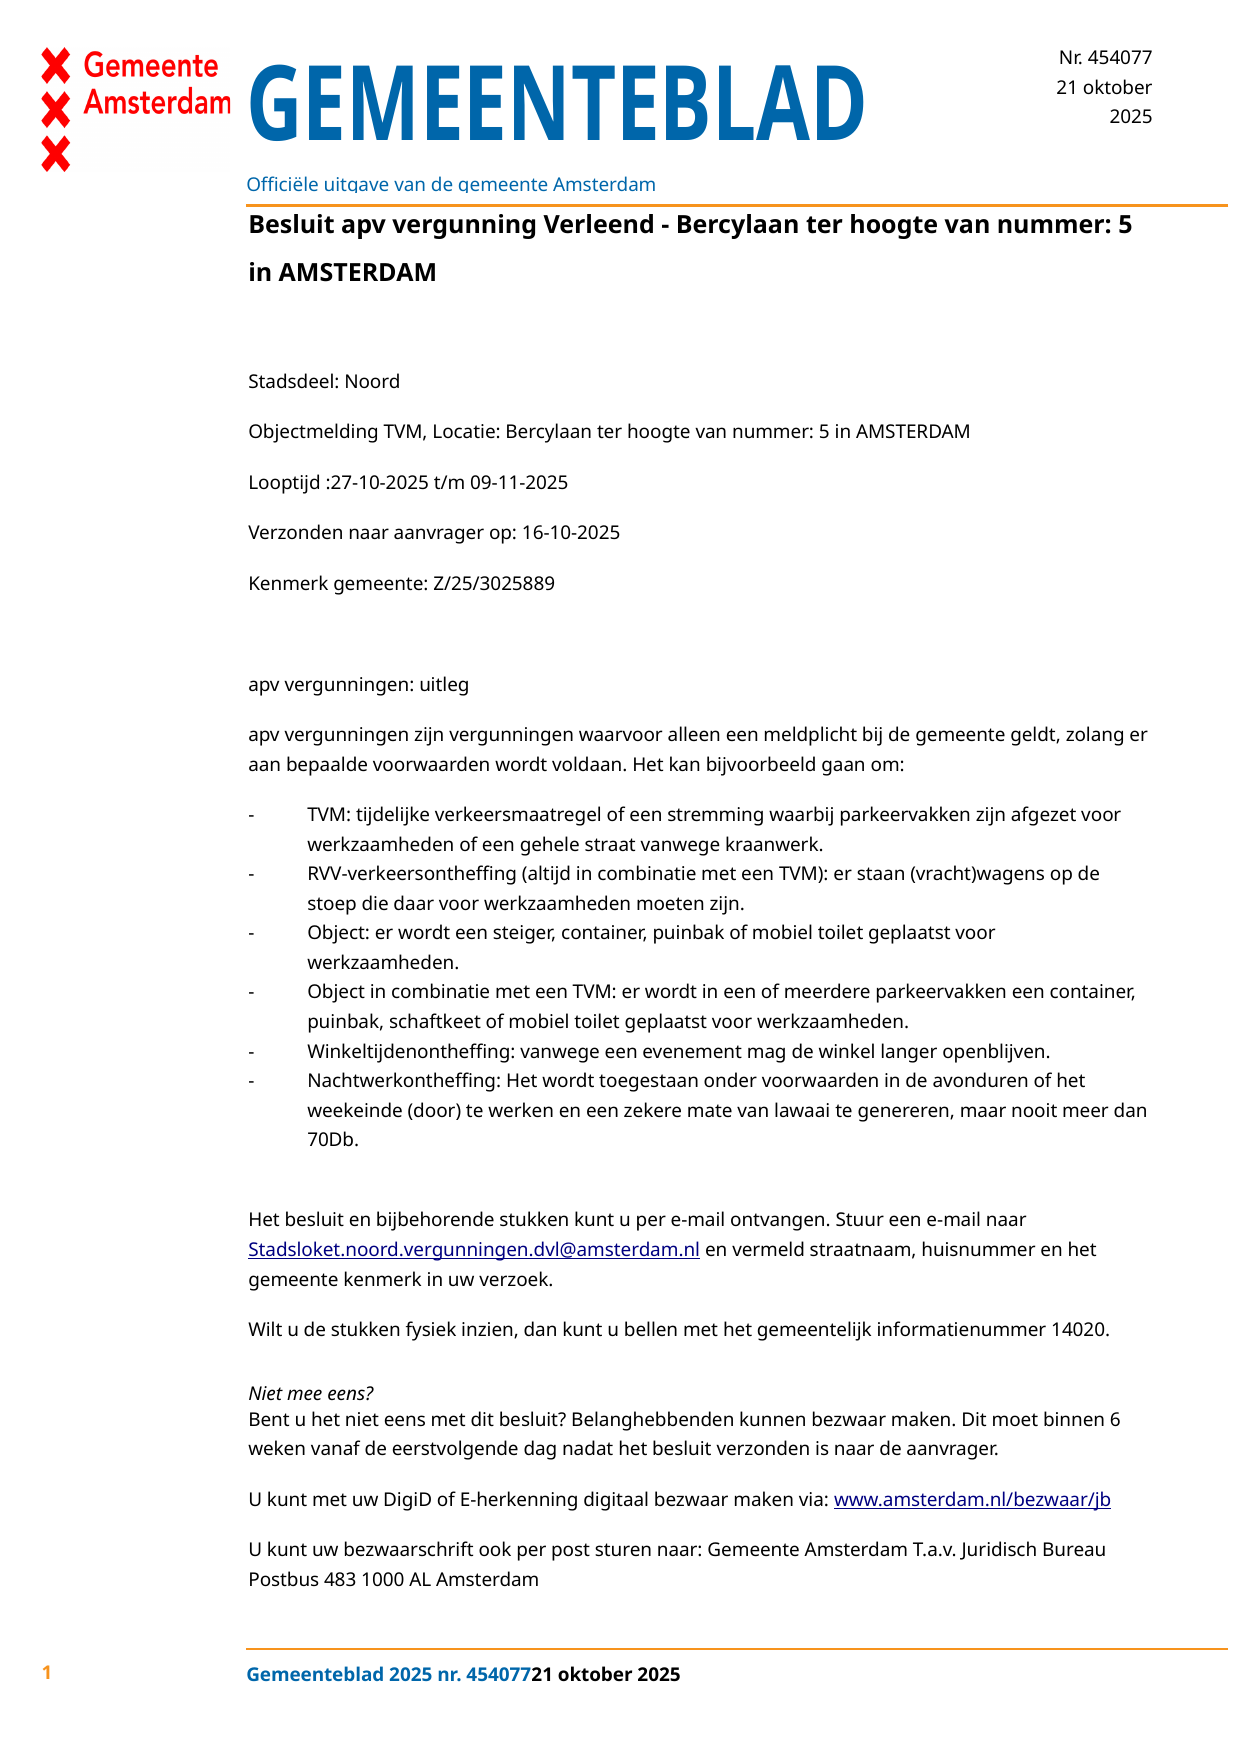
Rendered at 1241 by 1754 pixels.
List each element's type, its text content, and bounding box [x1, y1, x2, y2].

list Winkeltijdenontheffing: vanwege een evenement mag de winkel langer openblijven. [248, 1038, 1152, 1064]
text Stadsdeel: Noord [248, 368, 1152, 394]
text Het besluit en bijbehorende stukken kunt u per e-mail ontvangen. Stuur een e-mail naar Stadsloket.noord.vergunningen.dvl@amsterdam.nl en vermeld straatnaam, huisnummer en het gemeente kenmerk in uw verzoek. [248, 1207, 1152, 1292]
text Kenmerk gemeente: Z/25/3025889 [248, 570, 1152, 596]
text Verzonden naar aanvrager op: 16-10-2025 [248, 519, 1152, 545]
list Object: er wordt een steiger, container, puinbak of mobiel toilet geplaatst voor werkzaamheden. [248, 919, 1152, 975]
list Object in combinatie met een TVM: er wordt in een of meerdere parkeervakken een container, puinbak, schaftkeet of mobiel toilet geplaatst voor werkzaamheden. [248, 979, 1152, 1034]
text apv vergunningen zijn vergunningen waarvoor alleen een meldplicht bij de gemeente geldt, zolang er aan bepaalde voorwaarden wordt voldaan. Het kan bijvoorbeeld gaan om: [248, 721, 1152, 777]
list TVM: tijdelijke verkeersmaatregel of een stremming waarbij parkeervakken zijn afgezet voor werkzaamheden of een gehele straat vanwege kraanwerk. [248, 801, 1152, 857]
text Looptijd :27-10-2025 t/m 09-11-2025 [248, 469, 1152, 495]
text U kunt met uw DigiD of E-herkenning digitaal bezwaar maken via: www.amsterdam.nl/bezwaar/jb [248, 1486, 1152, 1512]
text apv vergunningen: uitleg [248, 671, 1152, 697]
picture [41, 47, 231, 172]
text Niet mee eens? [248, 1380, 1152, 1406]
text Bent u het niet eens met dit besluit? Belanghebbenden kunnen bezwaar maken. Dit moet binnen 6 weken vanaf de eerstvolgende dag nadat het besluit verzonden is naar de aanvrager. [248, 1406, 1152, 1461]
text Besluit apv vergunning Verleend - Bercylaan ter hoogte van nummer: 5 in AMSTERDAM [248, 207, 1152, 288]
text Objectmelding TVM, Locatie: Bercylaan ter hoogte van nummer: 5 in AMSTERDAM [248, 419, 1152, 444]
text U kunt uw bezwaarschrift ook per post sturen naar: Gemeente Amsterdam T.a.v. Juridisch Bureau Postbus 483 1000 AL Amsterdam [248, 1536, 1152, 1592]
text Wilt u de stukken fysiek inzien, dan kunt u bellen met het gemeentelijk informatienummer 14020. [248, 1316, 1152, 1342]
list RVV-verkeersontheffing (altijd in combinatie met een TVM): er staan (vracht)wagens op de stoep die daar voor werkzaamheden moeten zijn. [248, 860, 1152, 916]
list Nachtwerkontheffing: Het wordt toegestaan onder voorwaarden in de avonduren of het weekeinde (door) te werken en een zekere mate van lawaai te genereren, maar nooit meer dan 70Db. [248, 1067, 1152, 1152]
